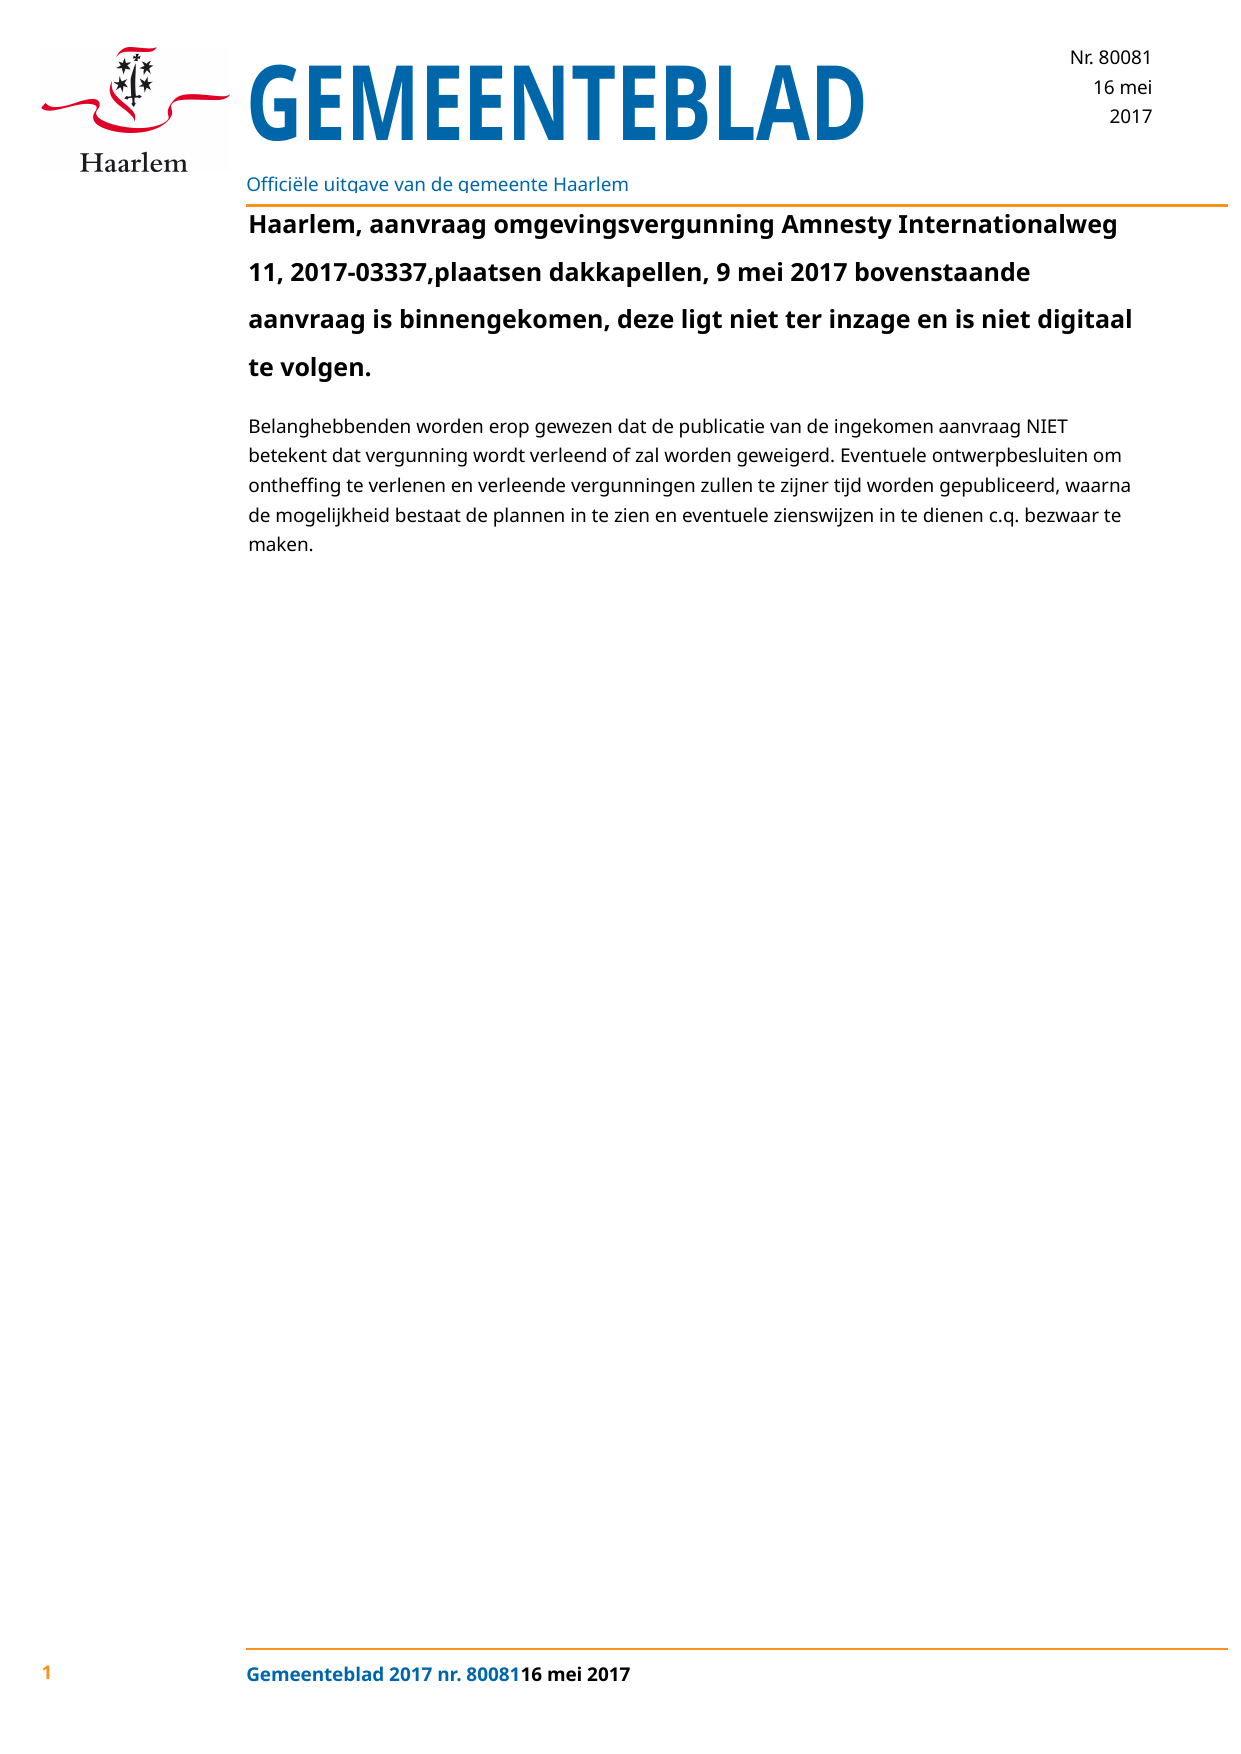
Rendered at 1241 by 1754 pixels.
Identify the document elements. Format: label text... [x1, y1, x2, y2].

text Belanghebbenden worden erop gewezen dat de publicatie van de ingekomen aanvraag NIET betekent dat vergunning wordt verleend of zal worden geweigerd. Eventuele ontwerpbesluiten om ontheffing te verlenen en verleende vergunningen zullen te zijner tijd worden gepubliceerd, waarna de mogelijkheid bestaat de plannen in te zien en eventuele zienswijzen in te dienen c.q. bezwaar te maken. [248, 413, 1152, 557]
text Haarlem, aanvraag omgevingsvergunning Amnesty Internationalweg 11, 2017-03337,plaatsen dakkapellen, 9 mei 2017 bovenstaande aanvraag is binnengekomen, deze ligt niet ter inzage en is niet digitaal te volgen. [248, 207, 1152, 384]
picture [41, 47, 231, 172]
